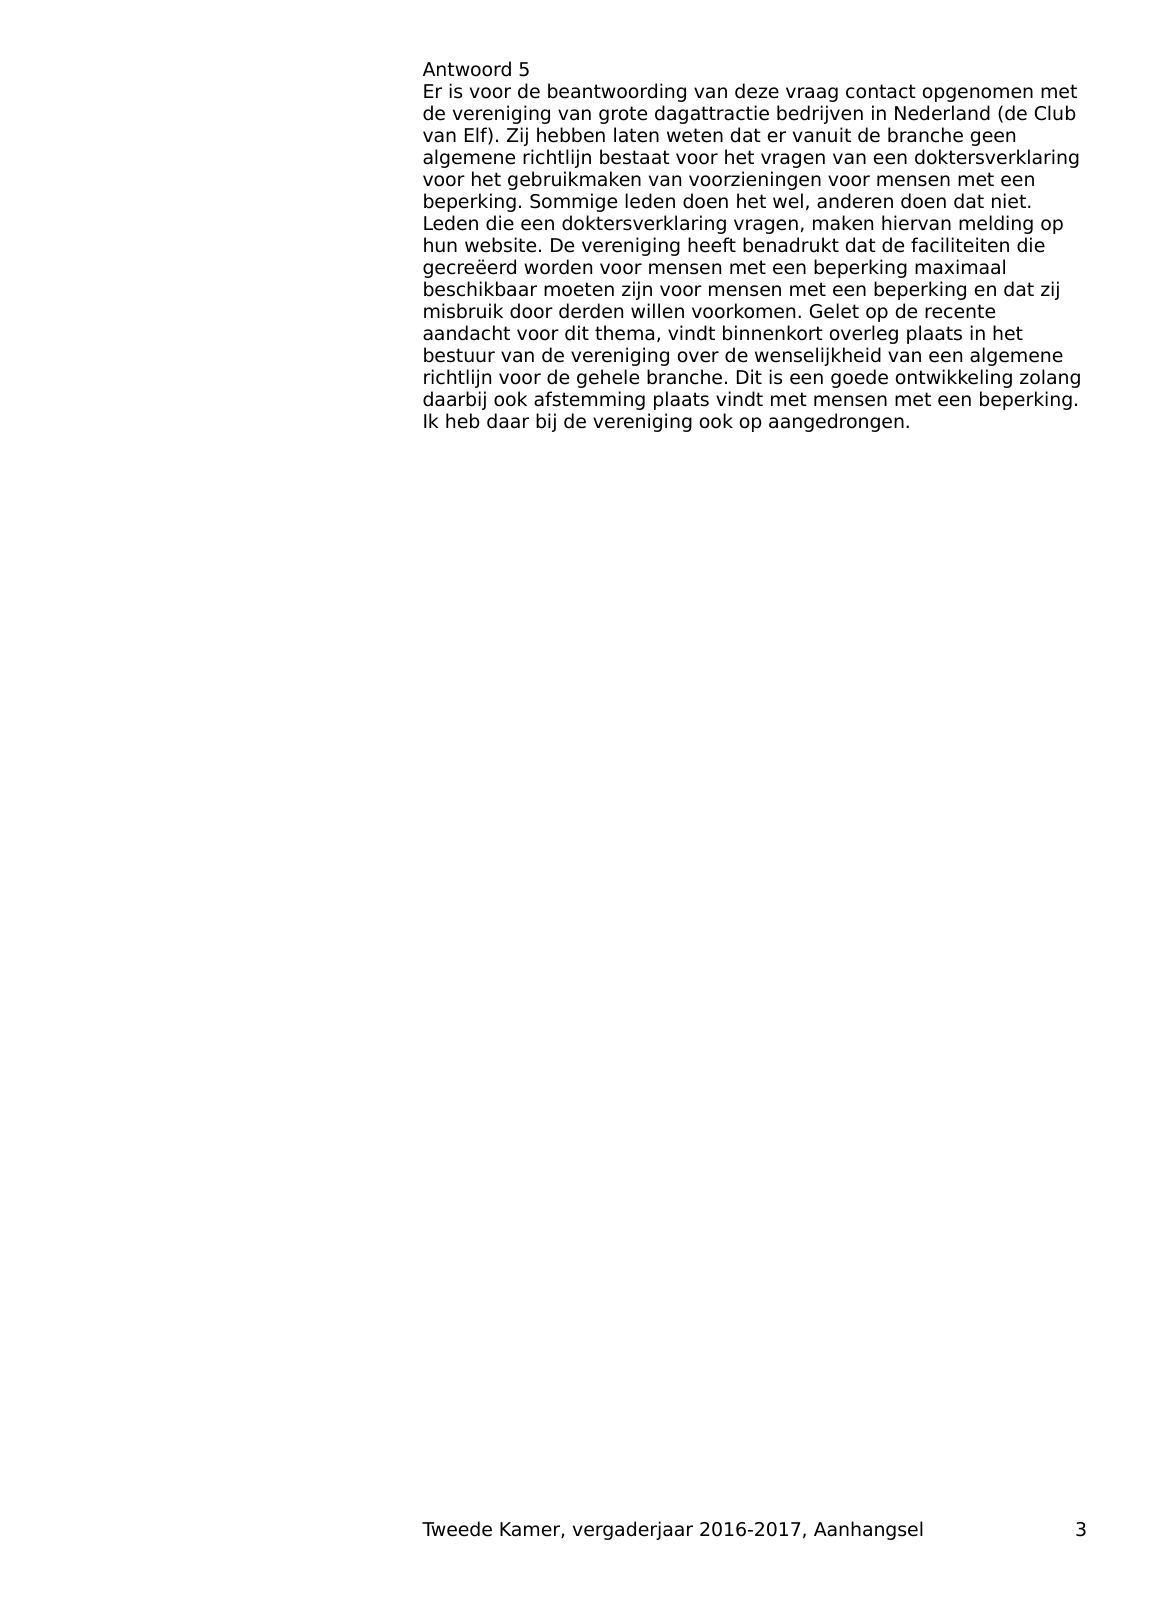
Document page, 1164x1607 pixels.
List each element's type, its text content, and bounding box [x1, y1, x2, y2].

text Antwoord 5 [422, 59, 1087, 81]
text Er is voor de beantwoording van deze vraag contact opgenomen met de vereniging van grote dagattractie bedrijven in Nederland (de Club van Elf). Zij hebben laten weten dat er vanuit de branche geen algemene richtlijn bestaat voor het vragen van een doktersverklaring voor het gebruikmaken van voorzieningen voor mensen met een beperking. Sommige leden doen het wel, anderen doen dat niet. Leden die een doktersverklaring vragen, maken hiervan melding op hun website. De vereniging heeft benadrukt dat de faciliteiten die gecreëerd worden voor mensen met een beperking maximaal beschikbaar moeten zijn voor mensen met een beperking en dat zij misbruik door derden willen voorkomen. Gelet op de recente aandacht voor dit thema, vindt binnenkort overleg plaats in het bestuur van de vereniging over de wenselijkheid van een algemene richtlijn voor de gehele branche. Dit is een goede ontwikkeling zolang daarbij ook afstemming plaats vindt met mensen met een beperking. Ik heb daar bij de vereniging ook op aangedrongen. [422, 81, 1087, 433]
